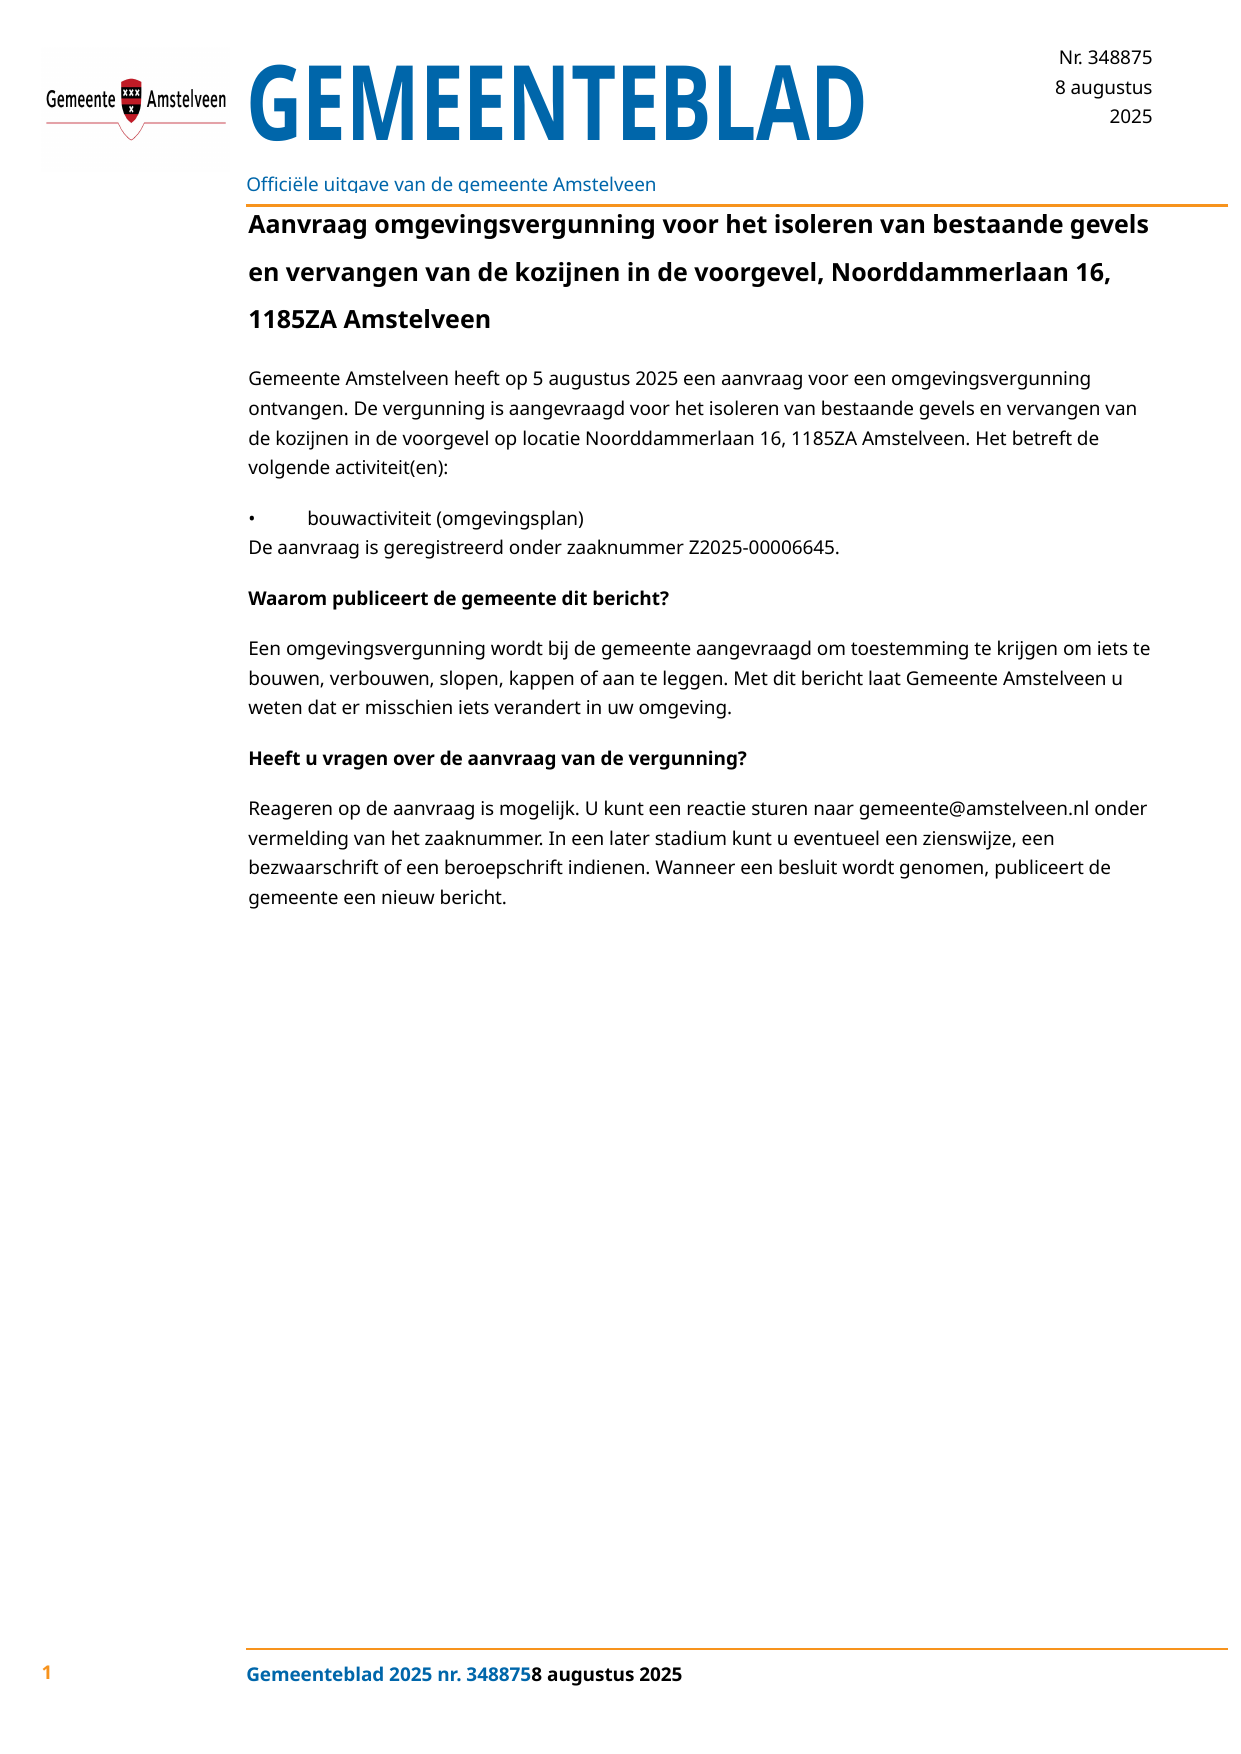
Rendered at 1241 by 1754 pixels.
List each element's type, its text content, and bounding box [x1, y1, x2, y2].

text Reageren op de aanvraag is mogelijk. U kunt een reactie sturen naar gemeente@amstelveen.nl onder vermelding van het zaaknummer. In een later stadium kunt u eventueel een zienswijze, een bezwaarschrift of een beroepschrift indienen. Wanneer een besluit wordt genomen, publiceert de gemeente een nieuw bericht. [248, 795, 1152, 909]
text Een omgevingsvergunning wordt bij de gemeente aangevraagd om toestemming te krijgen om iets te bouwen, verbouwen, slopen, kappen of aan te leggen. Met dit bericht laat Gemeente Amstelveen u weten dat er misschien iets verandert in uw omgeving. [248, 635, 1152, 720]
text Gemeente Amstelveen heeft op 5 augustus 2025 een aanvraag voor een omgevingsvergunning ontvangen. De vergunning is aangevraagd voor het isoleren van bestaande gevels en vervangen van de kozijnen in de voorgevel op locatie Noorddammerlaan 16, 1185ZA Amstelveen. Het betreft de volgende activiteit(en): [248, 366, 1152, 480]
text Waarom publiceert de gemeente dit bericht? [248, 585, 1152, 610]
list bouwactiviteit (omgevingsplan) [248, 505, 1152, 530]
picture [41, 47, 231, 172]
text De aanvraag is geregistreerd onder zaaknummer Z2025-00006645. [248, 534, 1152, 560]
text Aanvraag omgevingsvergunning voor het isoleren van bestaande gevels en vervangen van de kozijnen in de voorgevel, Noorddammerlaan 16, 1185ZA Amstelveen [248, 207, 1152, 336]
text Heeft u vragen over de aanvraag van de vergunning? [248, 745, 1152, 770]
